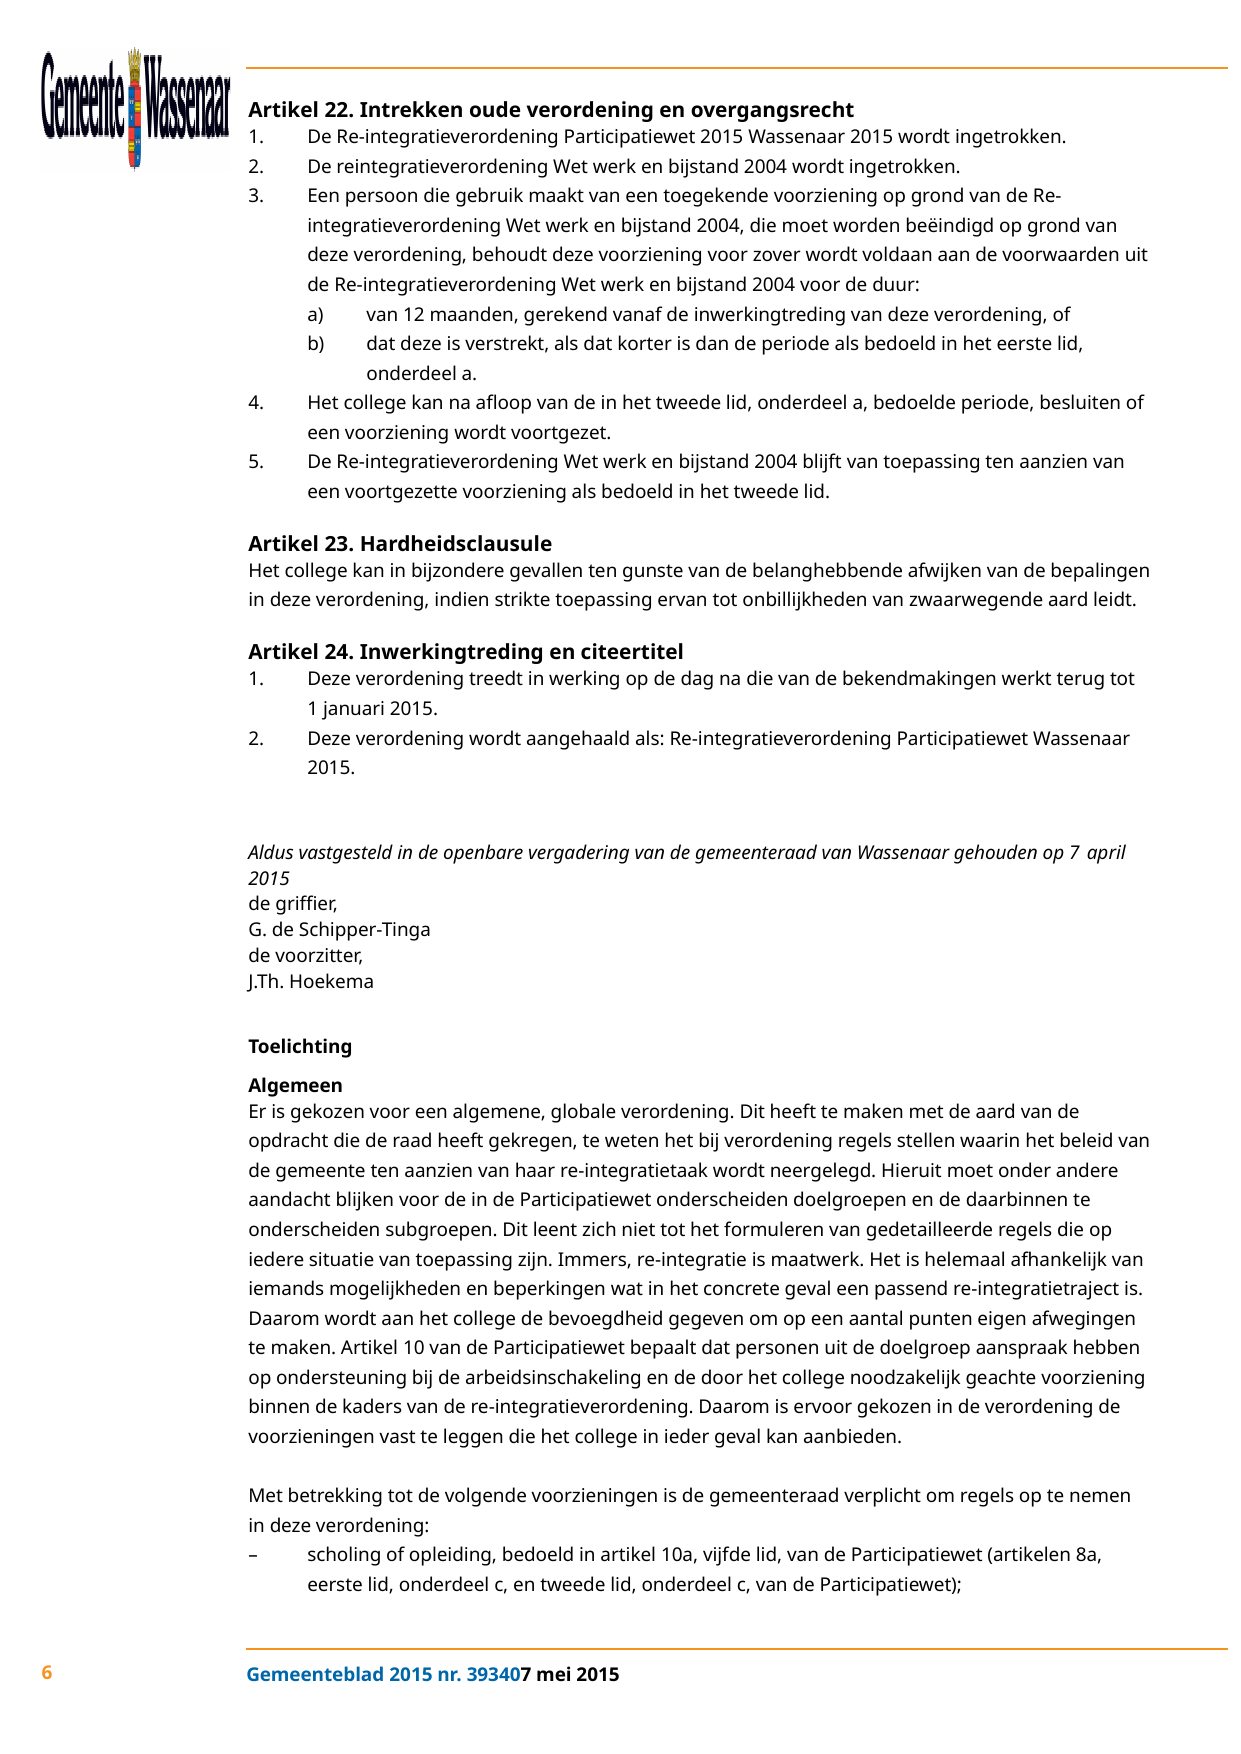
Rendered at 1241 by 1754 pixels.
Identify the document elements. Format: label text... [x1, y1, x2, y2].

list scholing of opleiding, bedoeld in artikel 10a, vijfde lid, van de Participatiewet (artikelen 8a, eerste lid, onderdeel c, en tweede lid, onderdeel c, van de Participatiewet); [248, 1542, 1152, 1597]
text Artikel 22. Intrekken oude verordening en overgangsrecht [248, 95, 1152, 123]
list Deze verordening treedt in werking op de dag na die van de bekendmakingen werkt terug tot 1 januari 2015. [248, 666, 1152, 721]
list Deze verordening wordt aangehaald als: Re-integratieverordening Participatiewet Wassenaar 2015. [248, 725, 1152, 780]
text de griffier, [248, 891, 1152, 916]
list dat deze is verstrekt, als dat korter is dan de periode als bedoeld in het eerste lid, onderdeel a. [307, 330, 1152, 386]
list Het college kan na afloop van de in het tweede lid, onderdeel a, bedoelde periode, besluiten of een voorziening wordt voortgezet. [248, 389, 1152, 445]
text J.Th. Hoekema [248, 968, 1152, 993]
text Aldus vastgesteld in de openbare vergadering van de gemeenteraad van Wassenaar gehouden op 7 april 2015 [248, 839, 1152, 891]
list De Re-integratieverordening Participatiewet 2015 Wassenaar 2015 wordt ingetrokken. [248, 123, 1152, 149]
text de voorzitter, [248, 942, 1152, 968]
text Er is gekozen voor een algemene, globale verordening. Dit heeft te maken met de aard van de opdracht die de raad heeft gekregen, te weten het bij verordening regels stellen waarin het beleid van de gemeente ten aanzien van haar re-integratietaak wordt neergelegd. Hieruit moet onder andere aandacht blijken voor de in de Participatiewet onderscheiden doelgroepen en de daarbinnen te onderscheiden subgroepen. Dit leent zich niet tot het formuleren van gedetailleerde regels die op iedere situatie van toepassing zijn. Immers, re-integratie is maatwerk. Het is helemaal afhankelijk van iemands mogelijkheden en beperkingen wat in het concrete geval een passend re-integratietraject is. Daarom wordt aan het college de bevoegdheid gegeven om op een aantal punten eigen afwegingen te maken. Artikel 10 van de Participatiewet bepaalt dat personen uit de doelgroep aanspraak hebben op ondersteuning bij de arbeidsinschakeling en de door het college noodzakelijk geachte voorziening binnen de kaders van de re-integratieverordening. Daarom is ervoor gekozen in de verordening de voorzieningen vast te leggen die het college in ieder geval kan aanbieden. [248, 1098, 1152, 1449]
text Artikel 23. Hardheidsclausule [248, 529, 1152, 557]
picture [41, 47, 231, 172]
text Toelichting [248, 1033, 1152, 1058]
list De Re-integratieverordening Wet werk en bijstand 2004 blijft van toepassing ten aanzien van een voortgezette voorziening als bedoeld in het tweede lid. [248, 449, 1152, 504]
text G. de Schipper-Tinga [248, 916, 1152, 942]
text Artikel 24. Inwerkingtreding en citeertitel [248, 637, 1152, 666]
list van 12 maanden, gerekend vanaf de inwerkingtreding van deze verordening, of [307, 301, 1152, 326]
text Het college kan in bijzondere gevallen ten gunste van de belanghebbende afwijken van de bepalingen in deze verordening, indien strikte toepassing ervan tot onbillijkheden van zwaarwegende aard leidt. [248, 557, 1152, 612]
text Algemeen [248, 1072, 1152, 1098]
list De reintegratieverordening Wet werk en bijstand 2004 wordt ingetrokken. [248, 153, 1152, 178]
text Met betrekking tot de volgende voorzieningen is de gemeenteraad verplicht om regels op te nemen in deze verordening: [248, 1482, 1152, 1538]
list Een persoon die gebruik maakt van een toegekende voorziening op grond van de Re-integratieverordening Wet werk en bijstand 2004, die moet worden beëindigd op grond van deze verordening, behoudt deze voorziening voor zover wordt voldaan aan de voorwaarden uit de Re-integratieverordening Wet werk en bijstand 2004 voor de duur: [248, 182, 1152, 297]
